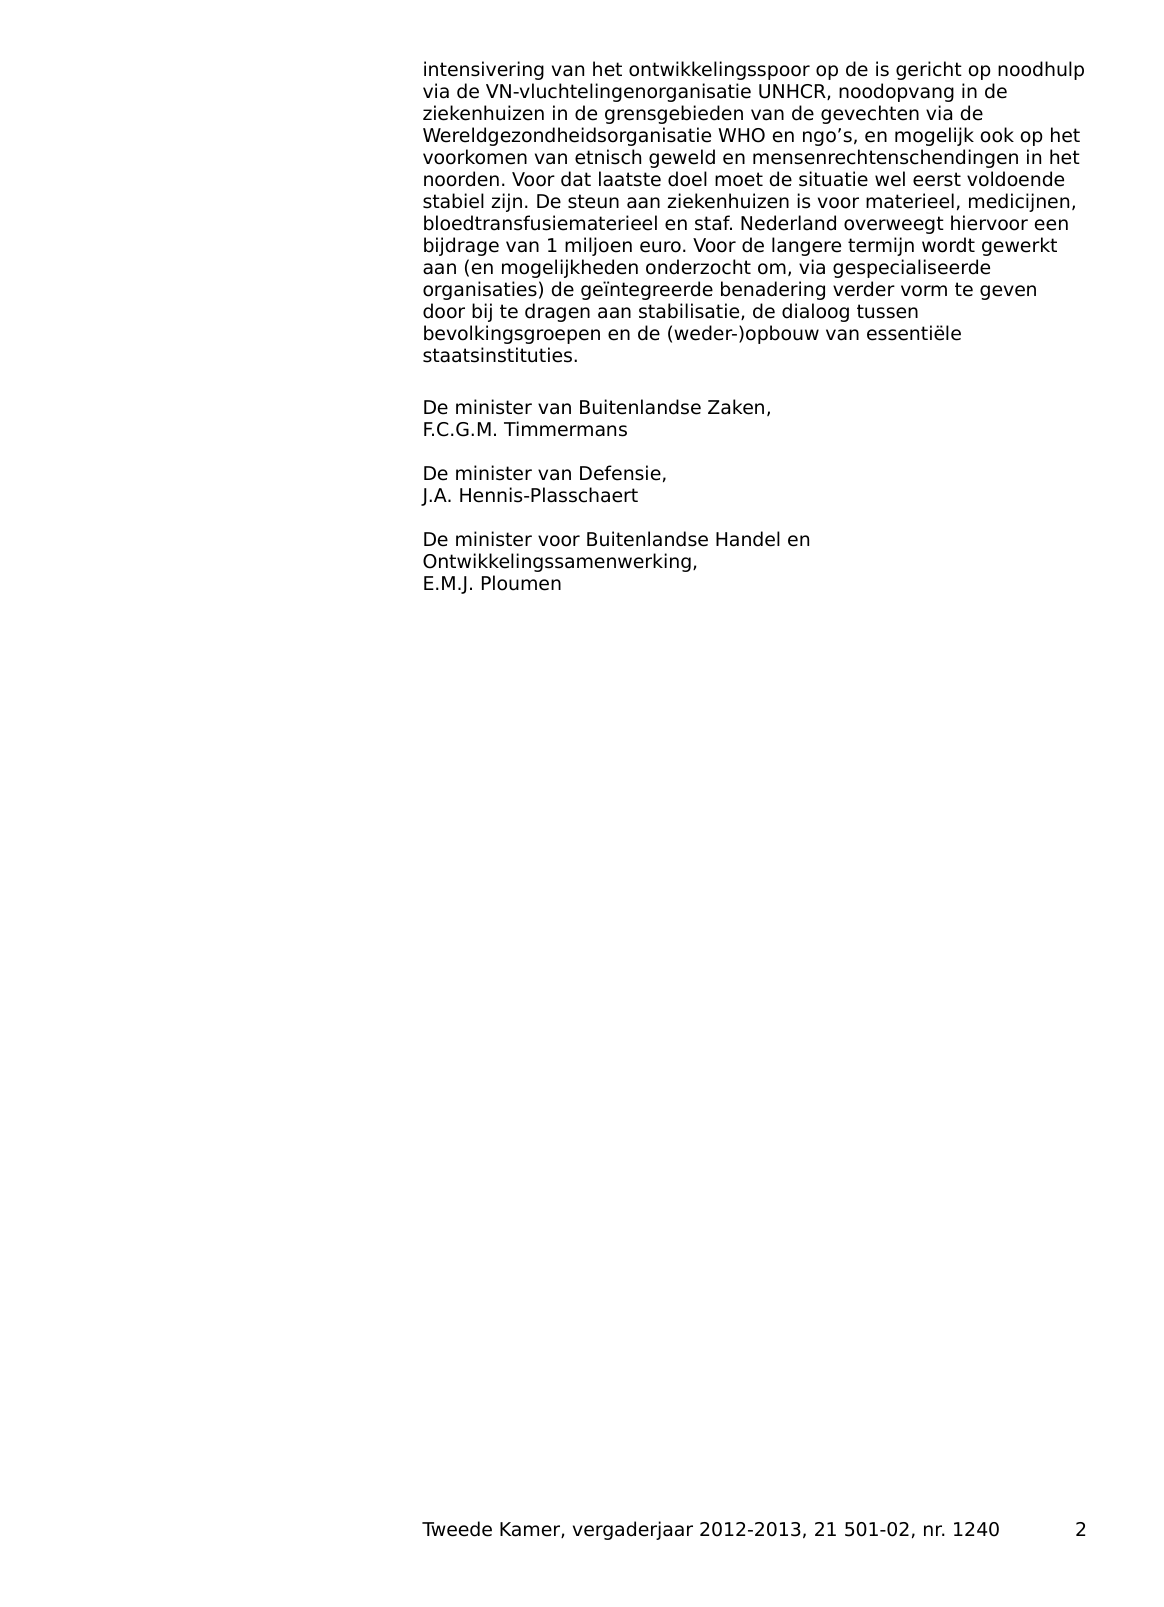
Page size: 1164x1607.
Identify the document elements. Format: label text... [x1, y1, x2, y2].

text De minister van Defensie, J.A. Hennis-Plasschaert [422, 463, 1087, 507]
text De minister voor Buitenlandse Handel en Ontwikkelingssamenwerking, E.M.J. Ploumen [422, 529, 1087, 595]
text De minister van Buitenlandse Zaken, F.C.G.M. Timmermans [422, 397, 1087, 441]
text intensivering van het ontwikkelingsspoor op de is gericht op noodhulp via de VN-vluchtelingenorganisatie UNHCR, noodopvang in de ziekenhuizen in de grensgebieden van de gevechten via de Wereldgezondheidsorganisatie WHO en ngo’s, en mogelijk ook op het voorkomen van etnisch geweld en mensenrechtenschendingen in het noorden. Voor dat laatste doel moet de situatie wel eerst voldoende stabiel zijn. De steun aan ziekenhuizen is voor materieel, medicijnen, bloedtransfusiematerieel en staf. Nederland overweegt hiervoor een bijdrage van 1 miljoen euro. Voor de langere termijn wordt gewerkt aan (en mogelijkheden onderzocht om, via gespecialiseerde organisaties) de geïntegreerde benadering verder vorm te geven door bij te dragen aan stabilisatie, de dialoog tussen bevolkingsgroepen en de (weder-)opbouw van essentiële staatsinstituties. [422, 59, 1087, 367]
